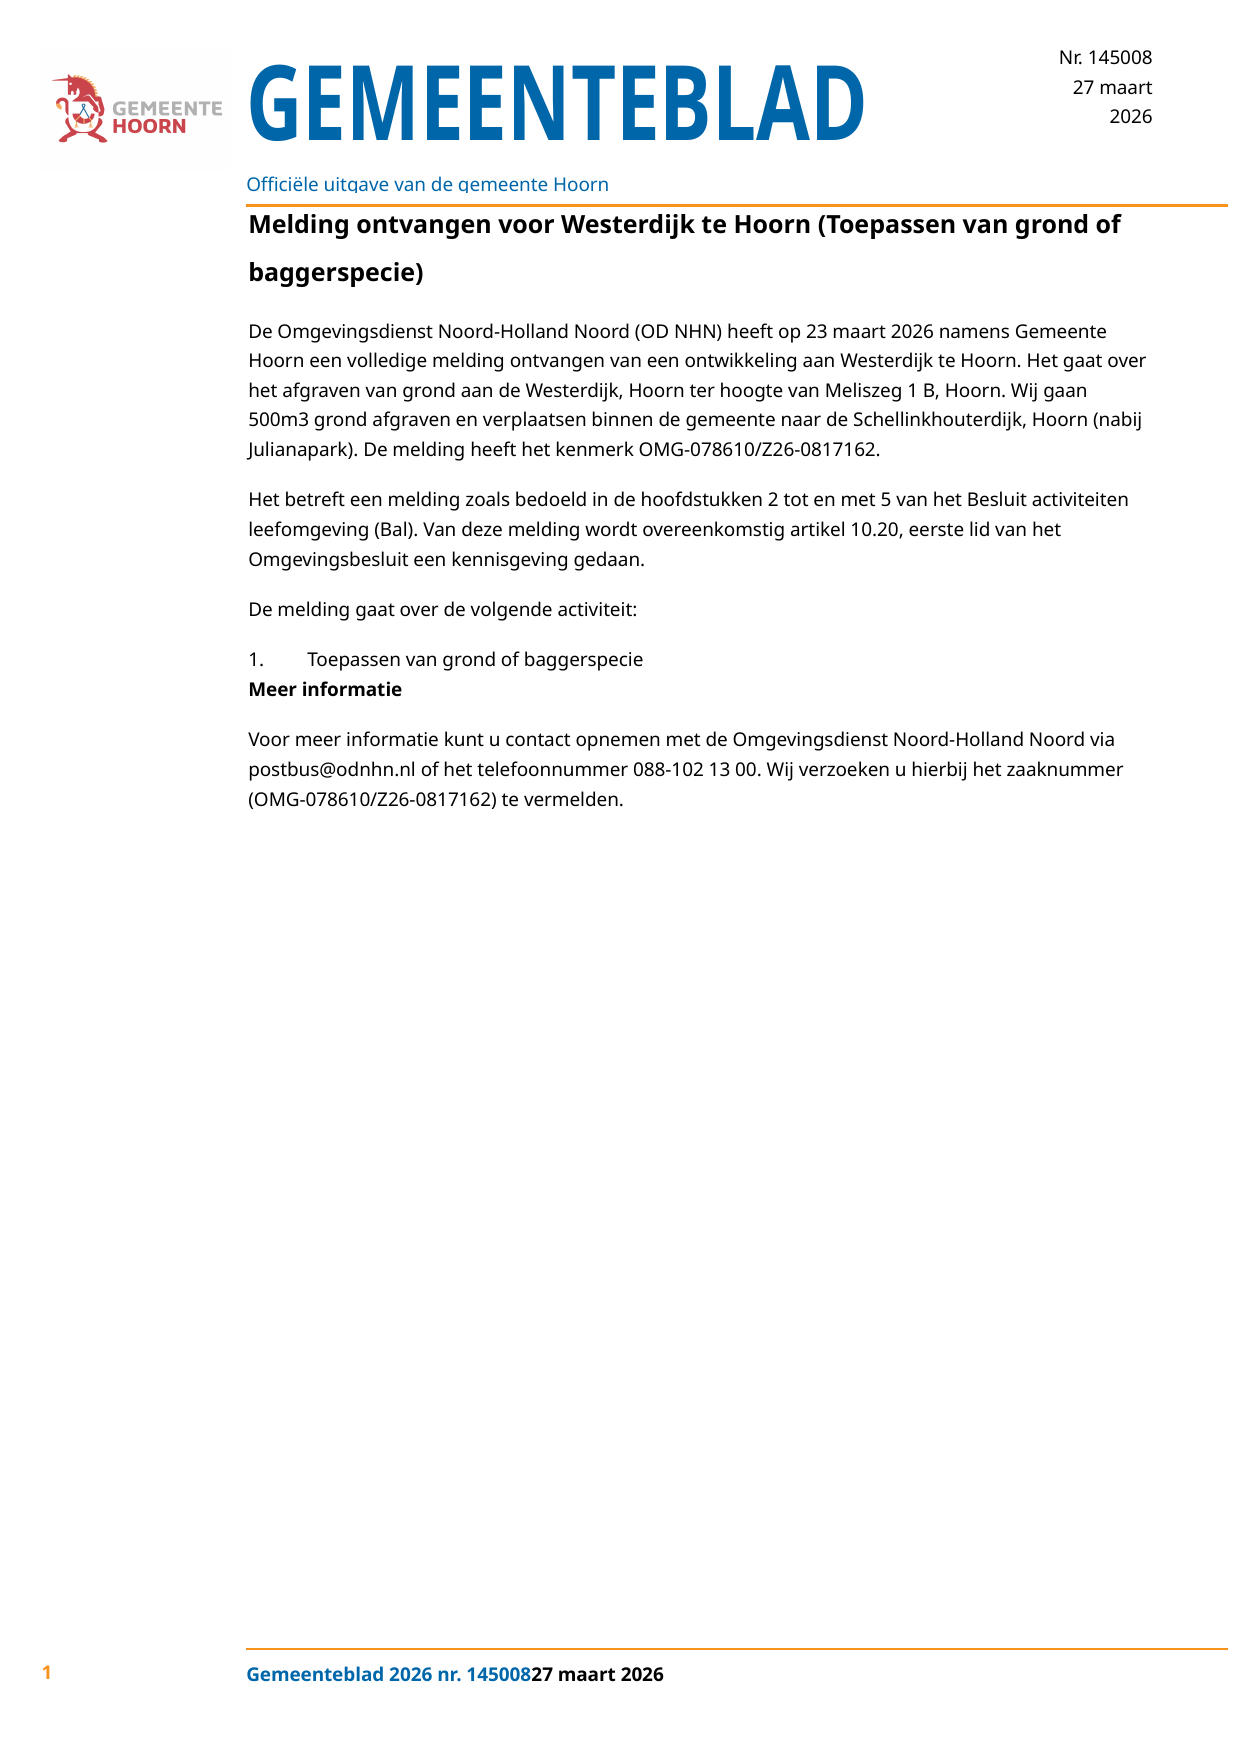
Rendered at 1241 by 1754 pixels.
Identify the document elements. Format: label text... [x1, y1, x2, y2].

list Toepassen van grond of baggerspecie [248, 647, 1152, 672]
text Meer informatie [248, 676, 1152, 702]
text De melding gaat over de volgende activiteit: [248, 596, 1152, 622]
text Het betreft een melding zoals bedoeld in de hoofdstukken 2 tot en met 5 van het Besluit activiteiten leefomgeving (Bal). Van deze melding wordt overeenkomstig artikel 10.20, eerste lid van het Omgevingsbesluit een kennisgeving gedaan. [248, 487, 1152, 572]
text Voor meer informatie kunt u contact opnemen met de Omgevingsdienst Noord-Holland Noord via postbus@odnhn.nl of het telefoonnummer 088-102 13 00. Wij verzoeken u hierbij het zaaknummer (OMG-078610/Z26-0817162) te vermelden. [248, 727, 1152, 812]
text De Omgevingsdienst Noord-Holland Noord (OD NHN) heeft op 23 maart 2026 namens Gemeente Hoorn een volledige melding ontvangen van een ontwikkeling aan Westerdijk te Hoorn. Het gaat over het afgraven van grond aan de Westerdijk, Hoorn ter hoogte van Meliszeg 1 B, Hoorn. Wij gaan 500m3 grond afgraven en verplaatsen binnen de gemeente naar de Schellinkhouterdijk, Hoorn (nabij Julianapark). De melding heeft het kenmerk OMG-078610/Z26-0817162. [248, 318, 1152, 462]
text Melding ontvangen voor Westerdijk te Hoorn (Toepassen van grond of baggerspecie) [248, 207, 1152, 288]
picture [41, 47, 231, 172]
